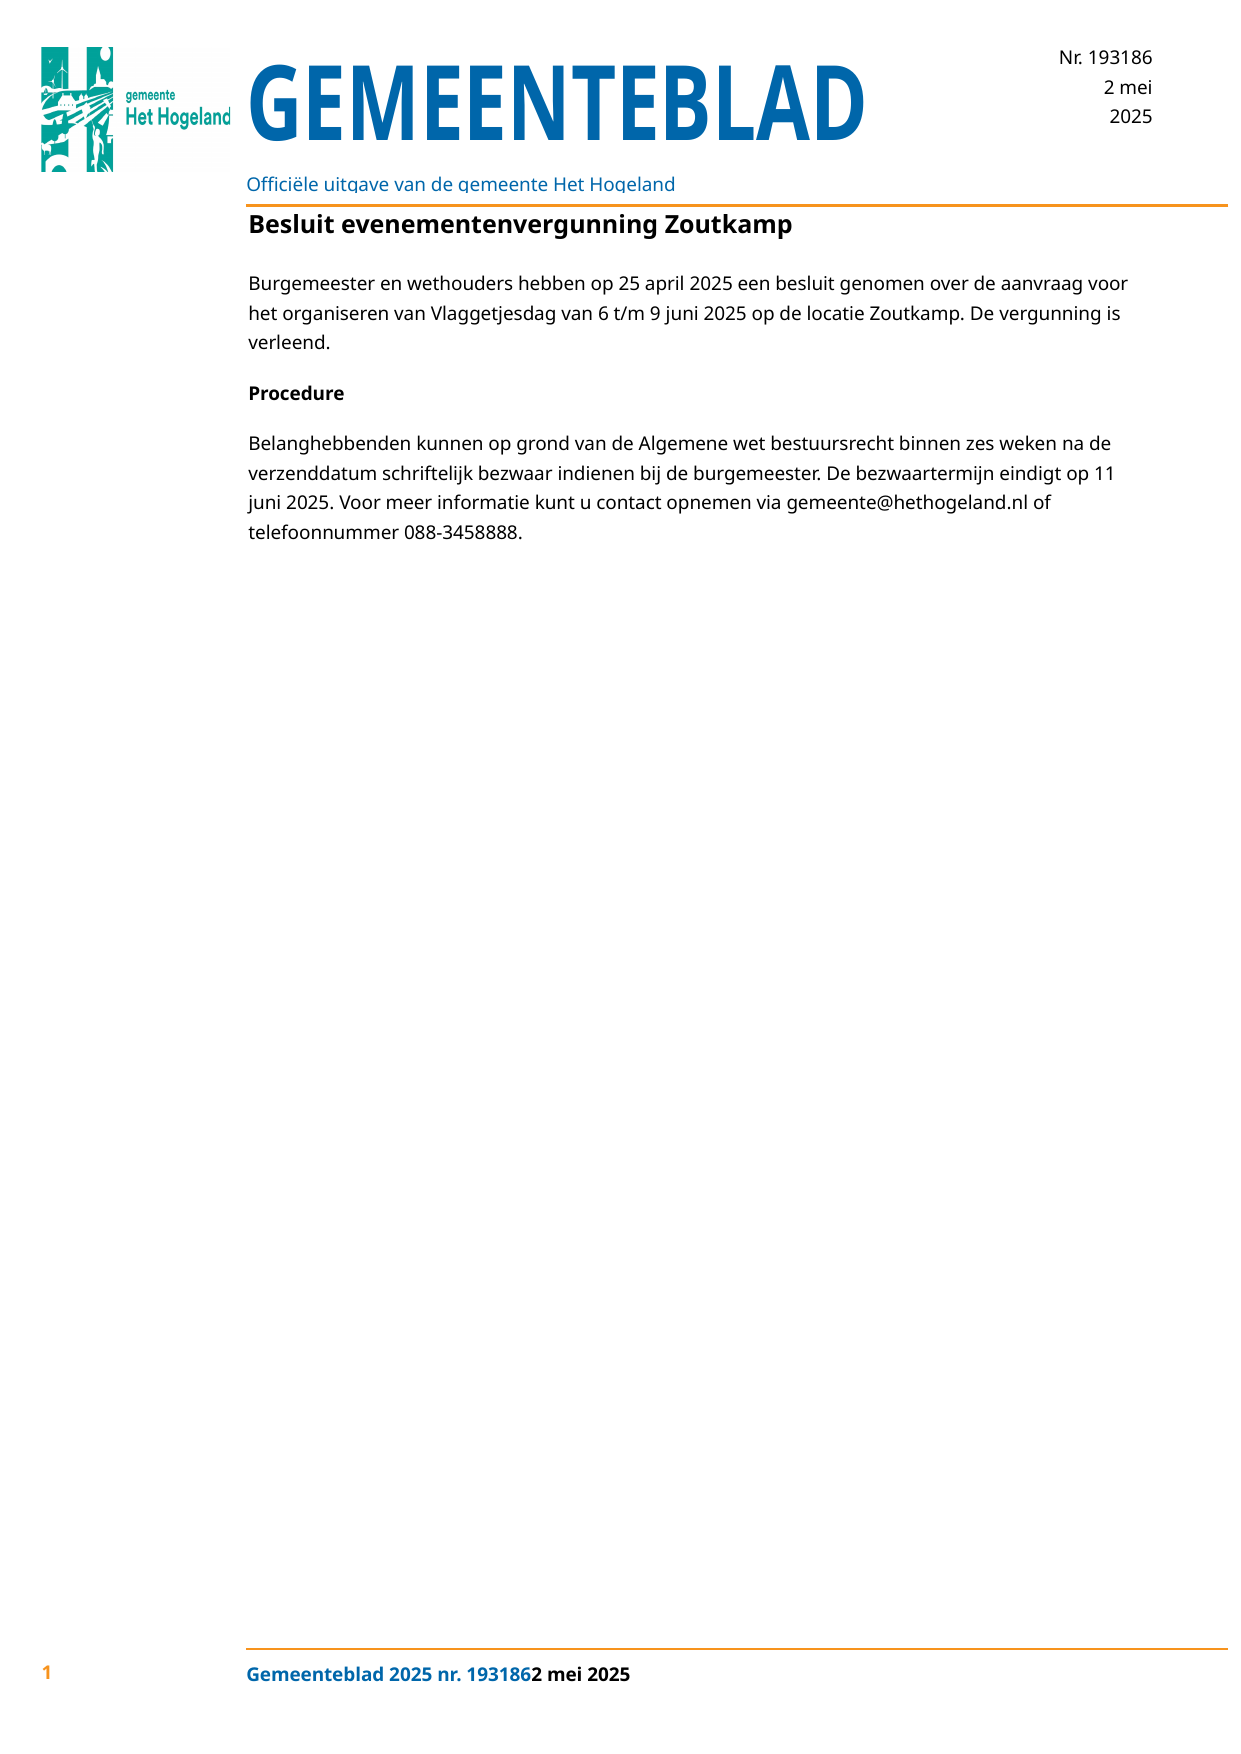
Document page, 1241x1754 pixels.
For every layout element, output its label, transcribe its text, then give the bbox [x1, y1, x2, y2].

text Besluit evenementenvergunning Zoutkamp [248, 207, 1152, 241]
text Procedure [248, 380, 1152, 406]
text Burgemeester en wethouders hebben op 25 april 2025 een besluit genomen over de aanvraag voor het organiseren van Vlaggetjesdag van 6 t/m 9 juni 2025 op de locatie Zoutkamp. De vergunning is verleend. [248, 270, 1152, 355]
text Belanghebbenden kunnen op grond van de Algemene wet bestuursrecht binnen zes weken na de verzenddatum schriftelijk bezwaar indienen bij de burgemeester. De bezwaartermijn eindigt op 11 juni 2025. Voor meer informatie kunt u contact opnemen via gemeente@hethogeland.nl of telefoonnummer 088-3458888. [248, 430, 1152, 545]
picture [41, 47, 231, 172]
